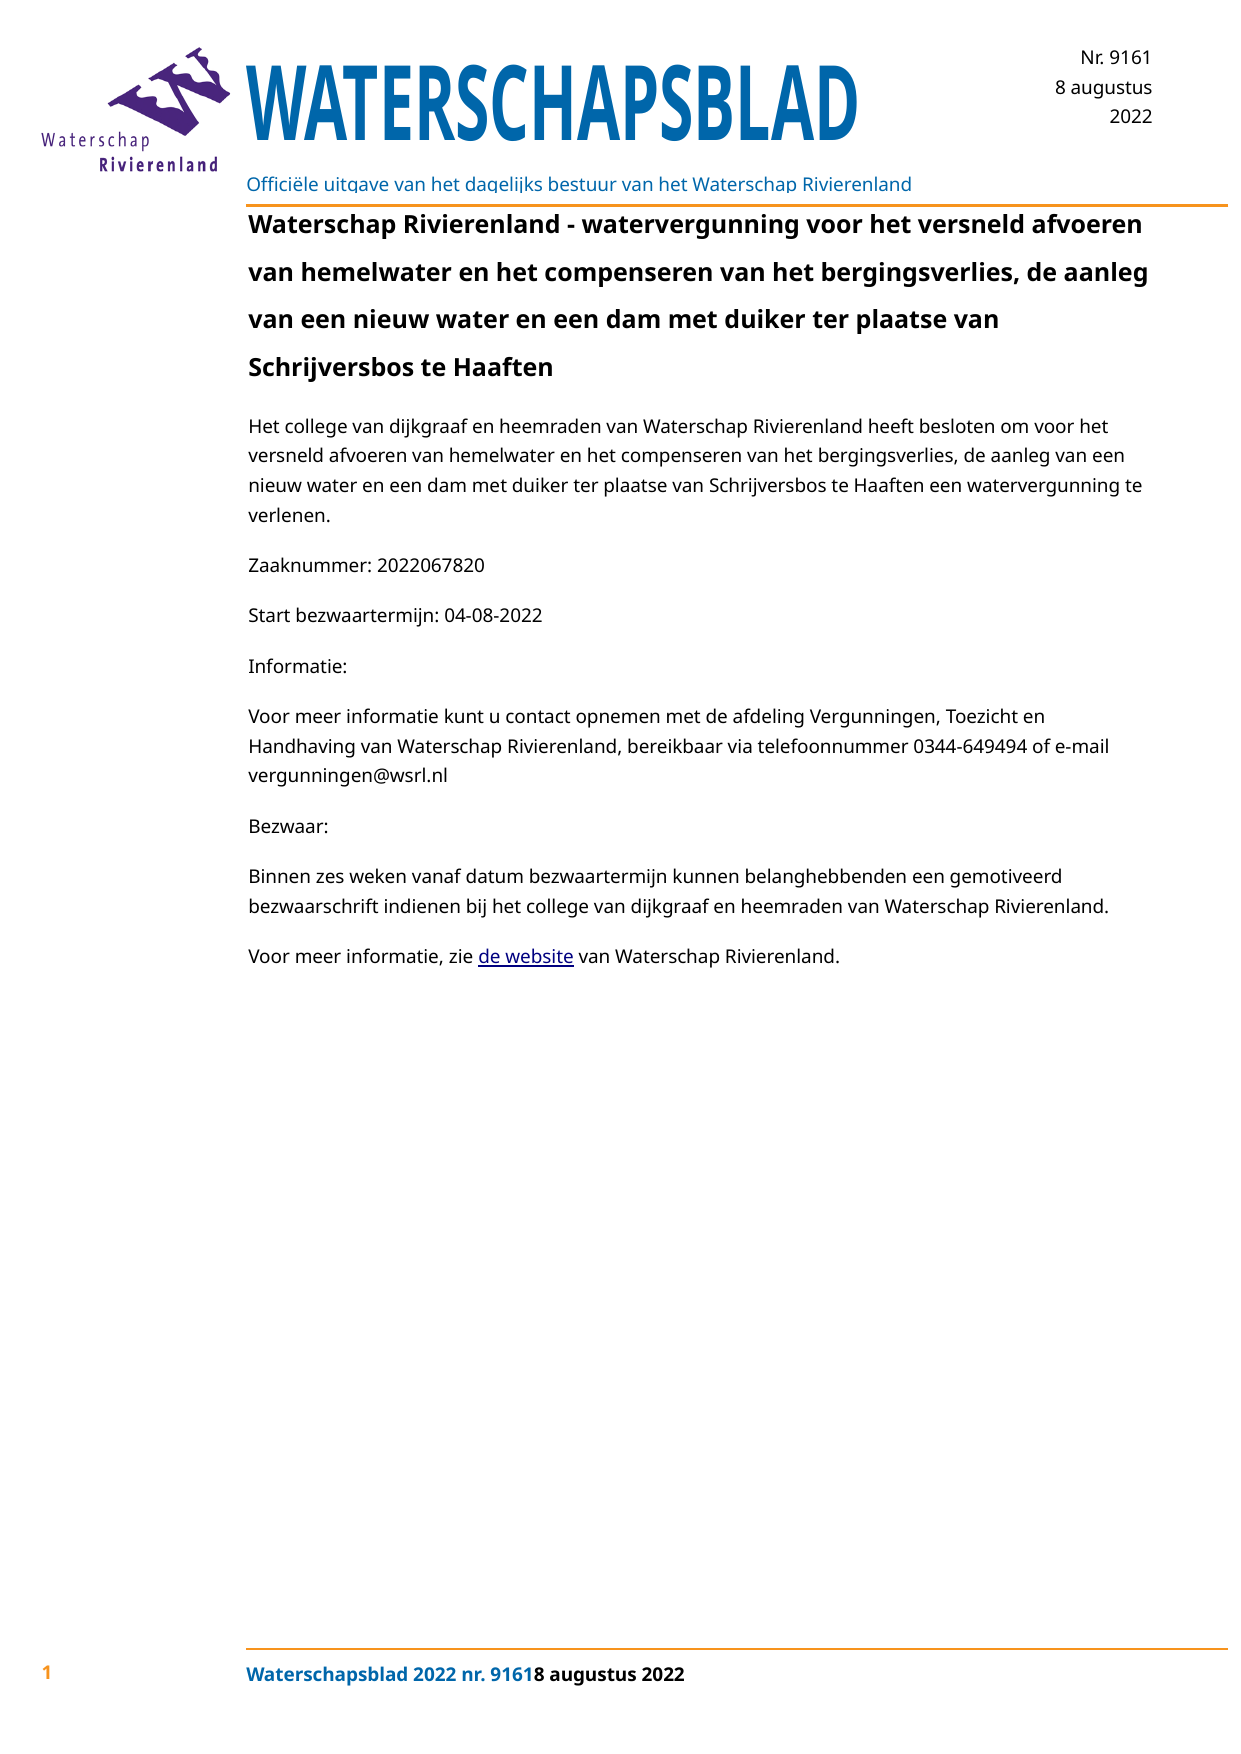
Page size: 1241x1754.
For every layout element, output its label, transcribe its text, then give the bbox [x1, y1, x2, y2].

text Voor meer informatie kunt u contact opnemen met de afdeling Vergunningen, Toezicht en Handhaving van Waterschap Rivierenland, bereikbaar via telefoonnummer 0344-649494 of e-mail vergunningen@wsrl.nl [248, 703, 1152, 788]
text Start bezwaartermijn: 04-08-2022 [248, 603, 1152, 628]
text Voor meer informatie, zie de website van Waterschap Rivierenland. [248, 943, 1152, 969]
text Zaaknummer: 2022067820 [248, 552, 1152, 578]
picture [41, 47, 231, 172]
text Het college van dijkgraaf en heemraden van Waterschap Rivierenland heeft besloten om voor het versneld afvoeren van hemelwater en het compenseren van het bergingsverlies, de aanleg van een nieuw water en een dam met duiker ter plaatse van Schrijversbos te Haaften een watervergunning te verlenen. [248, 413, 1152, 528]
text Binnen zes weken vanaf datum bezwaartermijn kunnen belanghebbenden een gemotiveerd bezwaarschrift indienen bij het college van dijkgraaf en heemraden van Waterschap Rivierenland. [248, 863, 1152, 919]
text Bezwaar: [248, 813, 1152, 839]
text Waterschap Rivierenland - watervergunning voor het versneld afvoeren van hemelwater en het compenseren van het bergingsverlies, de aanleg van een nieuw water en een dam met duiker ter plaatse van Schrijversbos te Haaften [248, 207, 1152, 384]
text Informatie: [248, 653, 1152, 679]
